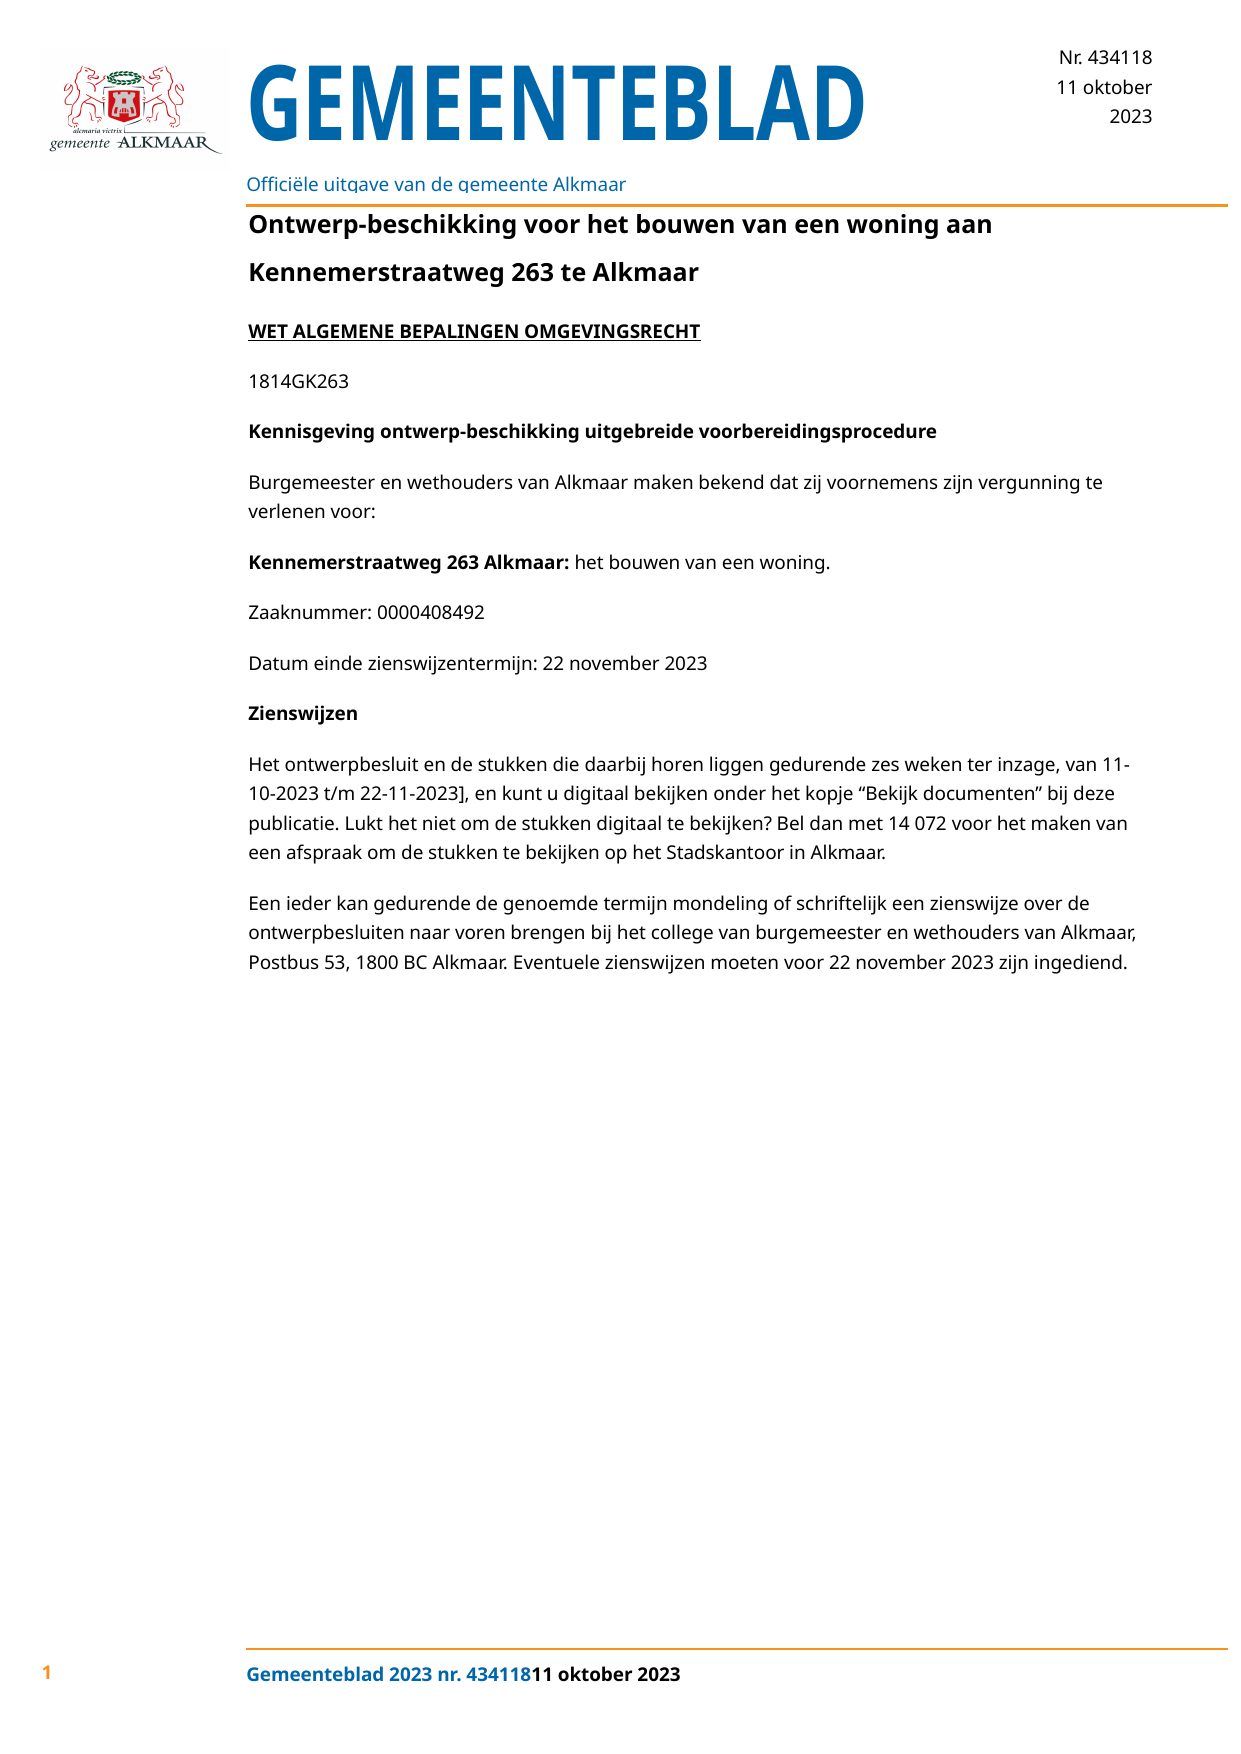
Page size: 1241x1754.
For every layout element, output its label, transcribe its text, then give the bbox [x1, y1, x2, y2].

text Datum einde zienswijzentermijn: 22 november 2023 [248, 650, 1152, 676]
text WET ALGEMENE BEPALINGEN OMGEVINGSRECHT [248, 318, 1152, 344]
text Kennisgeving ontwerp-beschikking uitgebreide voorbereidingsprocedure [248, 419, 1152, 444]
text Burgemeester en wethouders van Alkmaar maken bekend dat zij voornemens zijn vergunning te verlenen voor: [248, 469, 1152, 524]
text Zienswijzen [248, 700, 1152, 726]
picture [41, 47, 231, 172]
text Kennemerstraatweg 263 Alkmaar: het bouwen van een woning. [248, 549, 1152, 575]
text Het ontwerpbesluit en de stukken die daarbij horen liggen gedurende zes weken ter inzage, van 11-10-2023 t/m 22-11-2023], en kunt u digitaal bekijken onder het kopje “Bekijk documenten” bij deze publicatie. Lukt het niet om de stukken digitaal te bekijken? Bel dan met 14 072 voor het maken van een afspraak om de stukken te bekijken op het Stadskantoor in Alkmaar. [248, 751, 1152, 865]
text Zaaknummer: 0000408492 [248, 599, 1152, 625]
text 1814GK263 [248, 368, 1152, 394]
text Een ieder kan gedurende de genoemde termijn mondeling of schriftelijk een zienswijze over de ontwerpbesluiten naar voren brengen bij het college van burgemeester en wethouders van Alkmaar, Postbus 53, 1800 BC Alkmaar. Eventuele zienswijzen moeten voor 22 november 2023 zijn ingediend. [248, 890, 1152, 975]
text Ontwerp-beschikking voor het bouwen van een woning aan Kennemerstraatweg 263 te Alkmaar [248, 207, 1152, 288]
